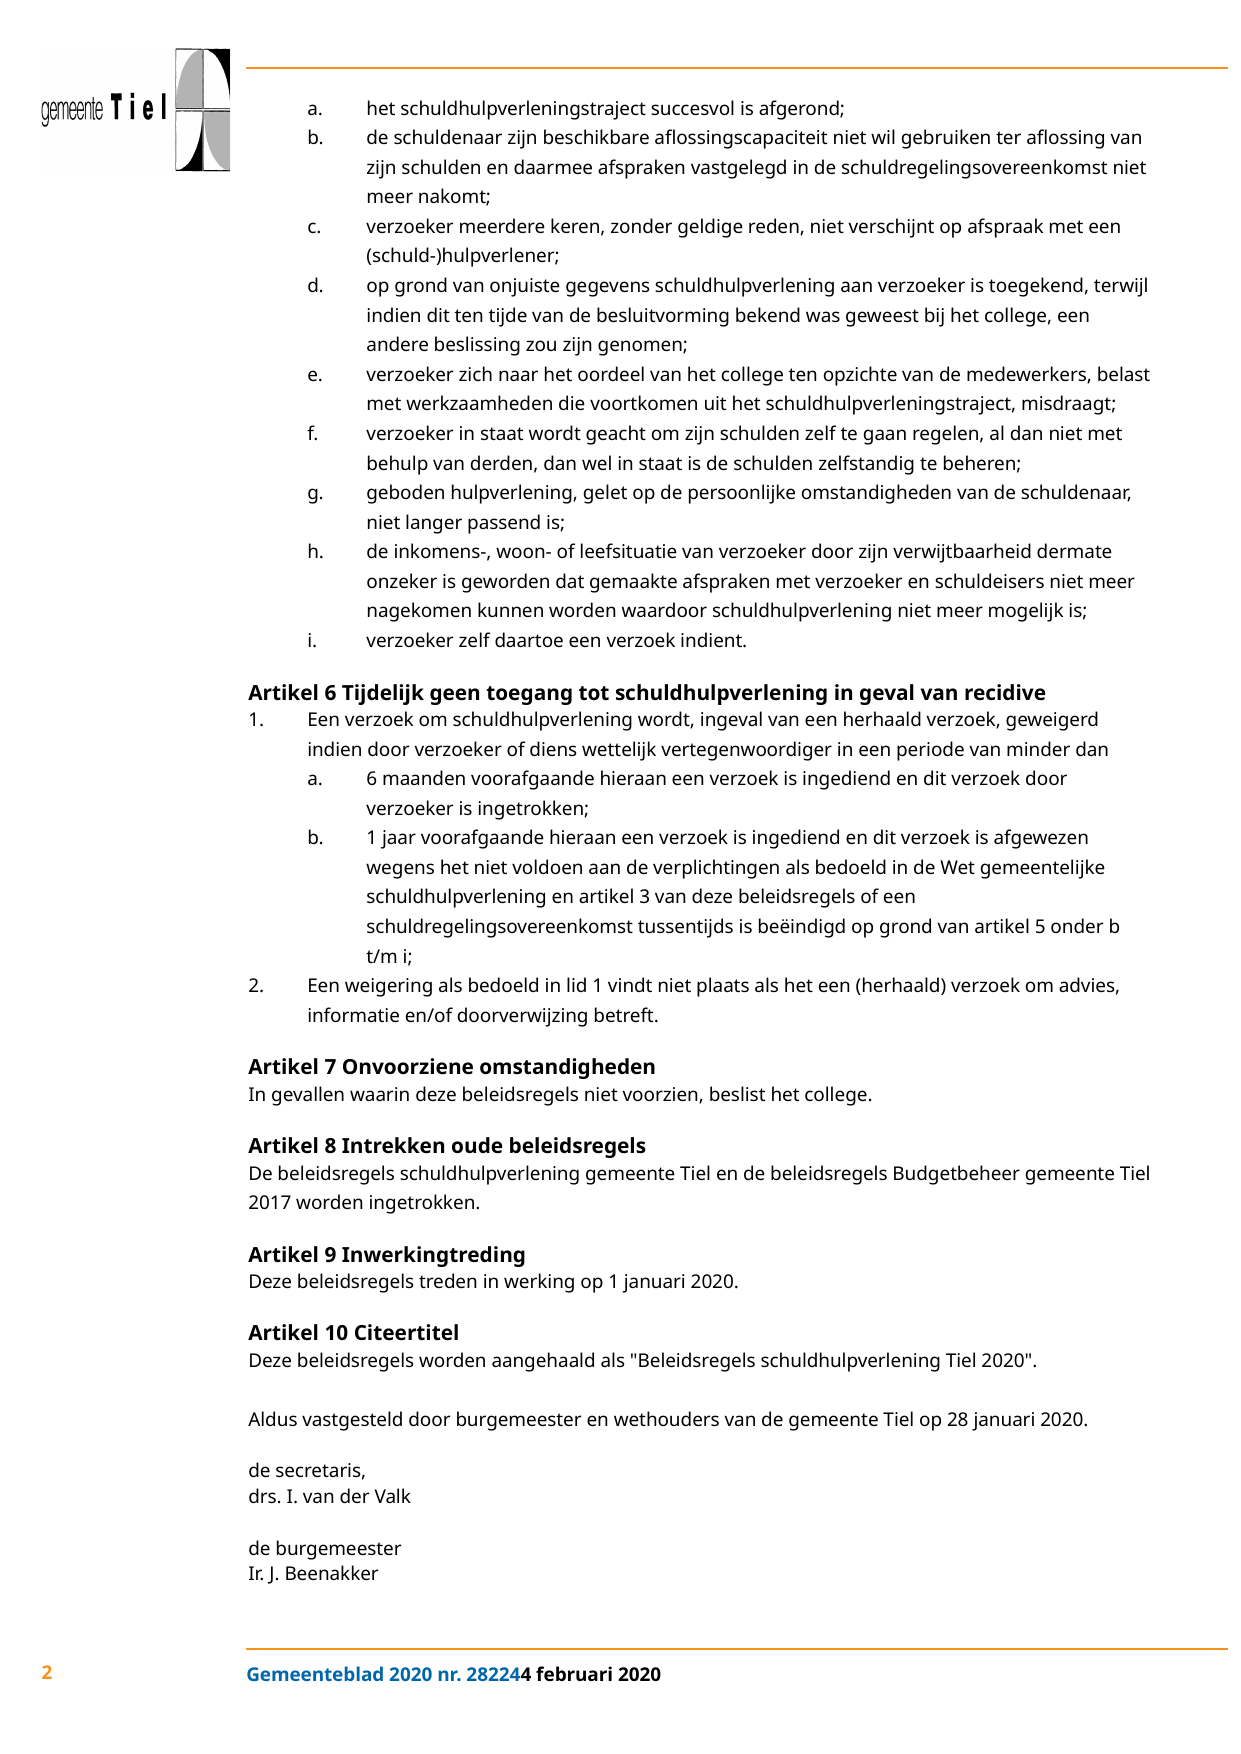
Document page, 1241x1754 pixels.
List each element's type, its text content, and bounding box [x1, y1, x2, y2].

list 6 maanden voorafgaande hieraan een verzoek is ingediend en dit verzoek door verzoeker is ingetrokken; [307, 765, 1152, 821]
text de secretaris, [248, 1458, 1152, 1483]
list Een verzoek om schuldhulpverlening wordt, ingeval van een herhaald verzoek, geweigerd indien door verzoeker of diens wettelijk vertegenwoordiger in een periode van minder dan [248, 706, 1152, 761]
text drs. I. van der Valk [248, 1483, 1152, 1509]
text Artikel 9 Inwerkingtreding [248, 1240, 1152, 1268]
list 1 jaar voorafgaande hieraan een verzoek is ingediend en dit verzoek is afgewezen wegens het niet voldoen aan de verplichtingen als bedoeld in de Wet gemeentelijke schuldhulpverlening en artikel 3 van deze beleidsregels of een schuldregelingsovereenkomst tussentijds is beëindigd op grond van artikel 5 onder b t/m i; [307, 824, 1152, 968]
list verzoeker zich naar het oordeel van het college ten opzichte van de medewerkers, belast met werkzaamheden die voortkomen uit het schuldhulpverleningstraject, misdraagt; [307, 361, 1152, 416]
list verzoeker zelf daartoe een verzoek indient. [307, 627, 1152, 653]
text Ir. J. Beenakker [248, 1561, 1152, 1586]
list geboden hulpverlening, gelet op de persoonlijke omstandigheden van de schuldenaar, niet langer passend is; [307, 479, 1152, 535]
list verzoeker meerdere keren, zonder geldige reden, niet verschijnt op afspraak met een (schuld-)hulpverlener; [307, 213, 1152, 268]
text Artikel 7 Onvoorziene omstandigheden [248, 1052, 1152, 1081]
text Artikel 10 Citeertitel [248, 1318, 1152, 1347]
text In gevallen waarin deze beleidsregels niet voorzien, beslist het college. [248, 1081, 1152, 1107]
list verzoeker in staat wordt geacht om zijn schulden zelf te gaan regelen, al dan niet met behulp van derden, dan wel in staat is de schulden zelfstandig te beheren; [307, 420, 1152, 476]
text Deze beleidsregels treden in werking op 1 januari 2020. [248, 1268, 1152, 1294]
text Deze beleidsregels worden aangehaald als "Beleidsregels schuldhulpverlening Tiel 2020". [248, 1347, 1152, 1373]
list op grond van onjuiste gegevens schuldhulpverlening aan verzoeker is toegekend, terwijl indien dit ten tijde van de besluitvorming bekend was geweest bij het college, een andere beslissing zou zijn genomen; [307, 272, 1152, 357]
list de inkomens-, woon- of leefsituatie van verzoeker door zijn verwijtbaarheid dermate onzeker is geworden dat gemaakte afspraken met verzoeker en schuldeisers niet meer nagekomen kunnen worden waardoor schuldhulpverlening niet meer mogelijk is; [307, 538, 1152, 623]
list Een weigering als bedoeld in lid 1 vindt niet plaats als het een (herhaald) verzoek om advies, informatie en/of doorverwijzing betreft. [248, 972, 1152, 1028]
text De beleidsregels schuldhulpverlening gemeente Tiel en de beleidsregels Budgetbeheer gemeente Tiel 2017 worden ingetrokken. [248, 1160, 1152, 1215]
text Artikel 6 Tijdelijk geen toegang tot schuldhulpverlening in geval van recidive [248, 678, 1152, 706]
picture [41, 47, 231, 172]
list het schuldhulpverleningstraject succesvol is afgerond; [307, 95, 1152, 121]
list de schuldenaar zijn beschikbare aflossingscapaciteit niet wil gebruiken ter aflossing van zijn schulden en daarmee afspraken vastgelegd in de schuldregelingsovereenkomst niet meer nakomt; [307, 124, 1152, 209]
text de burgemeester [248, 1535, 1152, 1561]
text Artikel 8 Intrekken oude beleidsregels [248, 1131, 1152, 1160]
text Aldus vastgesteld door burgemeester en wethouders van de gemeente Tiel op 28 januari 2020. [248, 1406, 1152, 1432]
